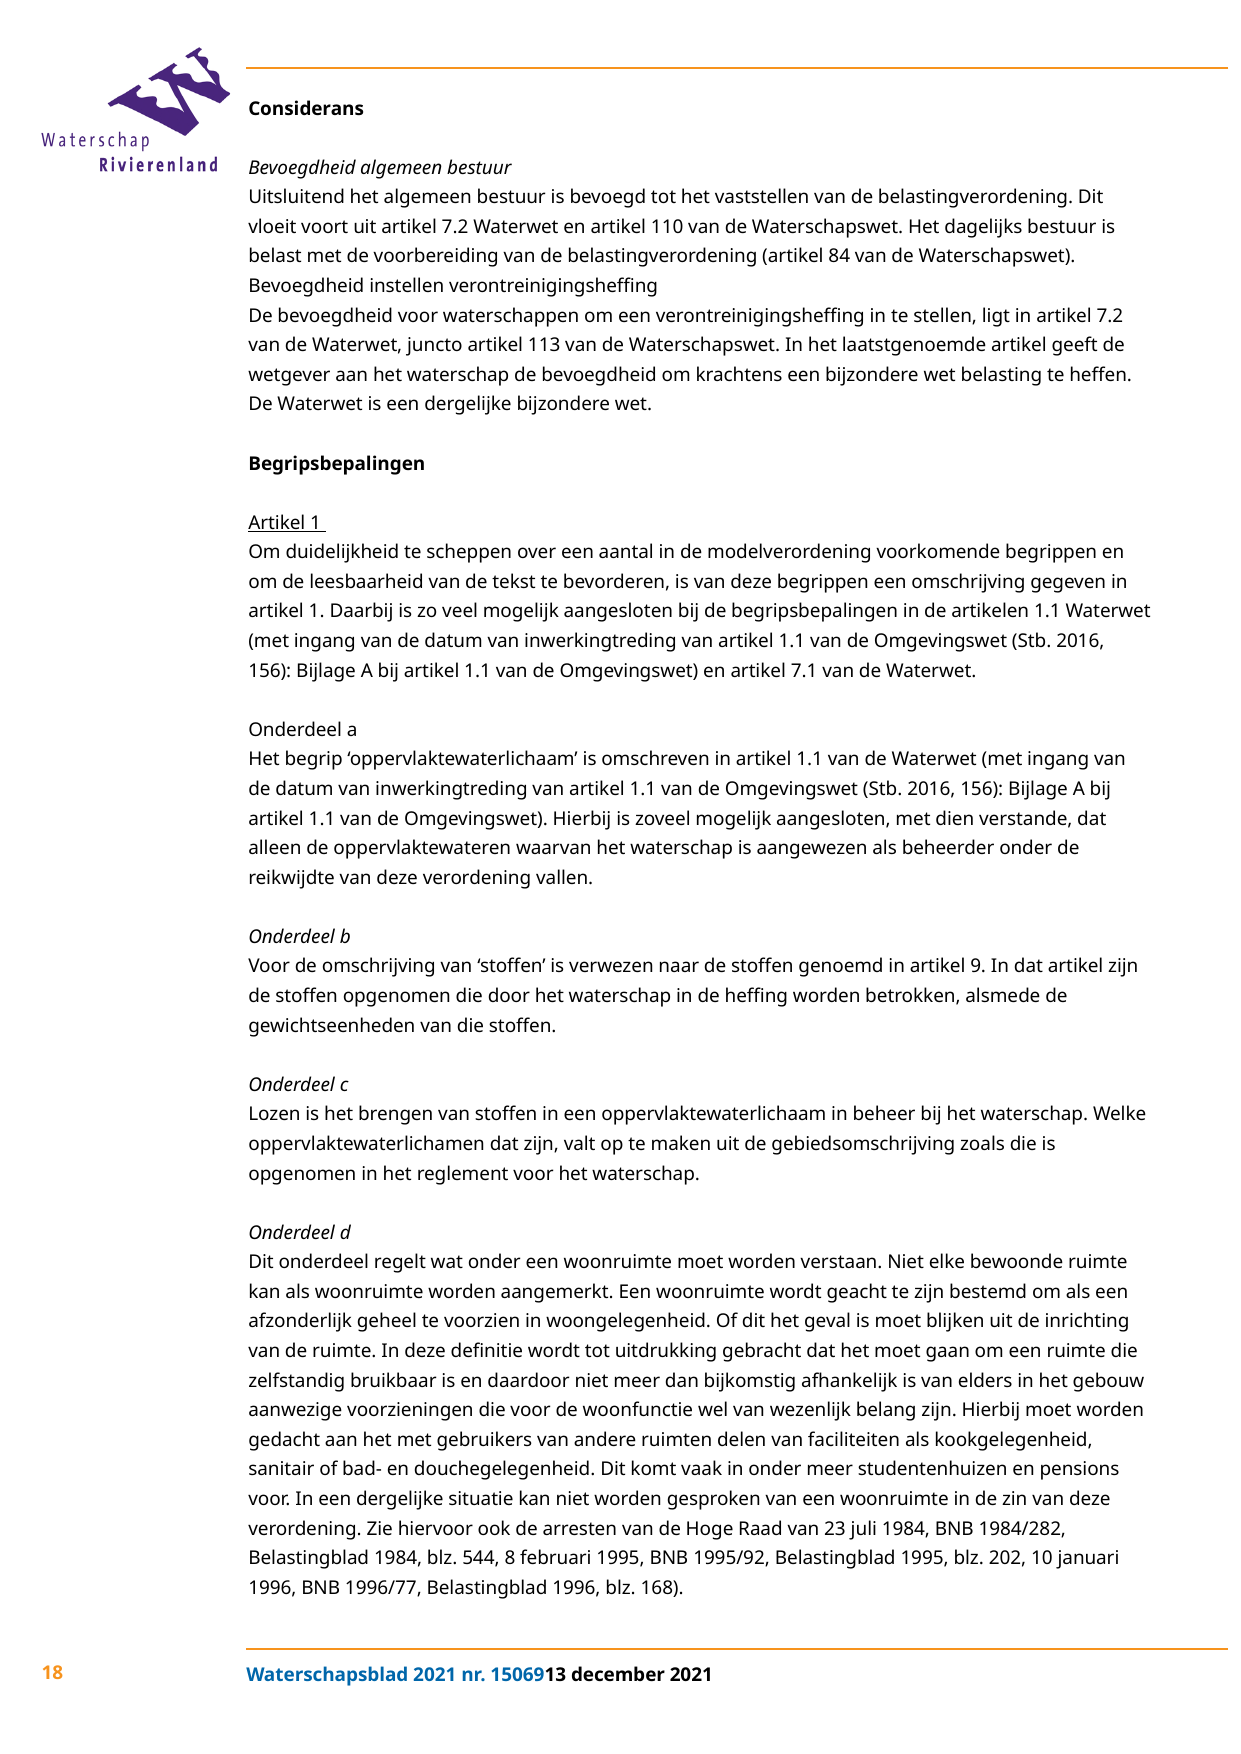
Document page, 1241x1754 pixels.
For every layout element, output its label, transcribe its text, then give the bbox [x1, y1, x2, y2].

text Onderdeel b [248, 923, 1152, 949]
text Artikel 1 [248, 509, 1152, 535]
text Onderdeel a [248, 716, 1152, 742]
text Dit onderdeel regelt wat onder een woonruimte moet worden verstaan. Niet elke bewoonde ruimte kan als woonruimte worden aangemerkt. Een woonruimte wordt geacht te zijn bestemd om als een afzonderlijk geheel te voorzien in woongelegenheid. Of dit het geval is moet blijken uit de inrichting van de ruimte. In deze definitie wordt tot uitdrukking gebracht dat het moet gaan om een ruimte die zelfstandig bruikbaar is en daardoor niet meer dan bijkomstig afhankelijk is van elders in het gebouw aanwezige voorzieningen die voor de woonfunctie wel van wezenlijk belang zijn. Hierbij moet worden gedacht aan het met gebruikers van andere ruimten delen van faciliteiten als kookgelegenheid, sanitair of bad- en douchegelegenheid. Dit komt vaak in onder meer studentenhuizen en pensions voor. In een dergelijke situatie kan niet worden gesproken van een woonruimte in de zin van deze verordening. Zie hiervoor ook de arresten van de Hoge Raad van 23 juli 1984, BNB 1984/282, Belastingblad 1984, blz. 544, 8 februari 1995, BNB 1995/92, Belastingblad 1995, blz. 202, 10 januari 1996, BNB 1996/77, Belastingblad 1996, blz. 168). [248, 1248, 1152, 1600]
text Lozen is het brengen van stoffen in een oppervlaktewaterlichaam in beheer bij het waterschap. Welke oppervlaktewaterlichamen dat zijn, valt op te maken uit de gebiedsomschrijving zoals die is opgenomen in het reglement voor het waterschap. [248, 1101, 1152, 1186]
text Begripsbepalingen [248, 450, 1152, 476]
text Bevoegdheid instellen verontreinigingsheffing [248, 272, 1152, 298]
text Om duidelijkheid te scheppen over een aantal in de modelverordening voorkomende begrippen en om de leesbaarheid van de tekst te bevorderen, is van deze begrippen een omschrijving gegeven in artikel 1. Daarbij is zo veel mogelijk aangesloten bij de begripsbepalingen in de artikelen 1.1 Waterwet (met ingang van de datum van inwerkingtreding van artikel 1.1 van de Omgevingswet (Stb. 2016, 156): Bijlage A bij artikel 1.1 van de Omgevingswet) en artikel 7.1 van de Waterwet. [248, 538, 1152, 683]
text Uitsluitend het algemeen bestuur is bevoegd tot het vaststellen van de belastingverordening. Dit vloeit voort uit artikel 7.2 Waterwet en artikel 110 van de Waterschapswet. Het dagelijks bestuur is belast met de voorbereiding van de belastingverordening (artikel 84 van de Waterschapswet). [248, 183, 1152, 268]
text De bevoegdheid voor waterschappen om een verontreinigingsheffing in te stellen, ligt in artikel 7.2 van de Waterwet, juncto artikel 113 van de Waterschapswet. In het laatstgenoemde artikel geeft de wetgever aan het waterschap de bevoegdheid om krachtens een bijzondere wet belasting te heffen. De Waterwet is een dergelijke bijzondere wet. [248, 302, 1152, 416]
text Onderdeel c [248, 1071, 1152, 1097]
text Considerans [248, 95, 1152, 121]
text Bevoegdheid algemeen bestuur [248, 154, 1152, 180]
text Onderdeel d [248, 1219, 1152, 1245]
text Voor de omschrijving van ‘stoffen’ is verwezen naar de stoffen genoemd in artikel 9. In dat artikel zijn de stoffen opgenomen die door het waterschap in de heffing worden betrokken, alsmede de gewichtseenheden van die stoffen. [248, 953, 1152, 1038]
text Het begrip ‘oppervlaktewaterlichaam’ is omschreven in artikel 1.1 van de Waterwet (met ingang van de datum van inwerkingtreding van artikel 1.1 van de Omgevingswet (Stb. 2016, 156): Bijlage A bij artikel 1.1 van de Omgevingswet). Hierbij is zoveel mogelijk aangesloten, met dien verstande, dat alleen de oppervlaktewateren waarvan het waterschap is aangewezen als beheerder onder de reikwijdte van deze verordening vallen. [248, 746, 1152, 890]
picture [41, 47, 231, 172]
